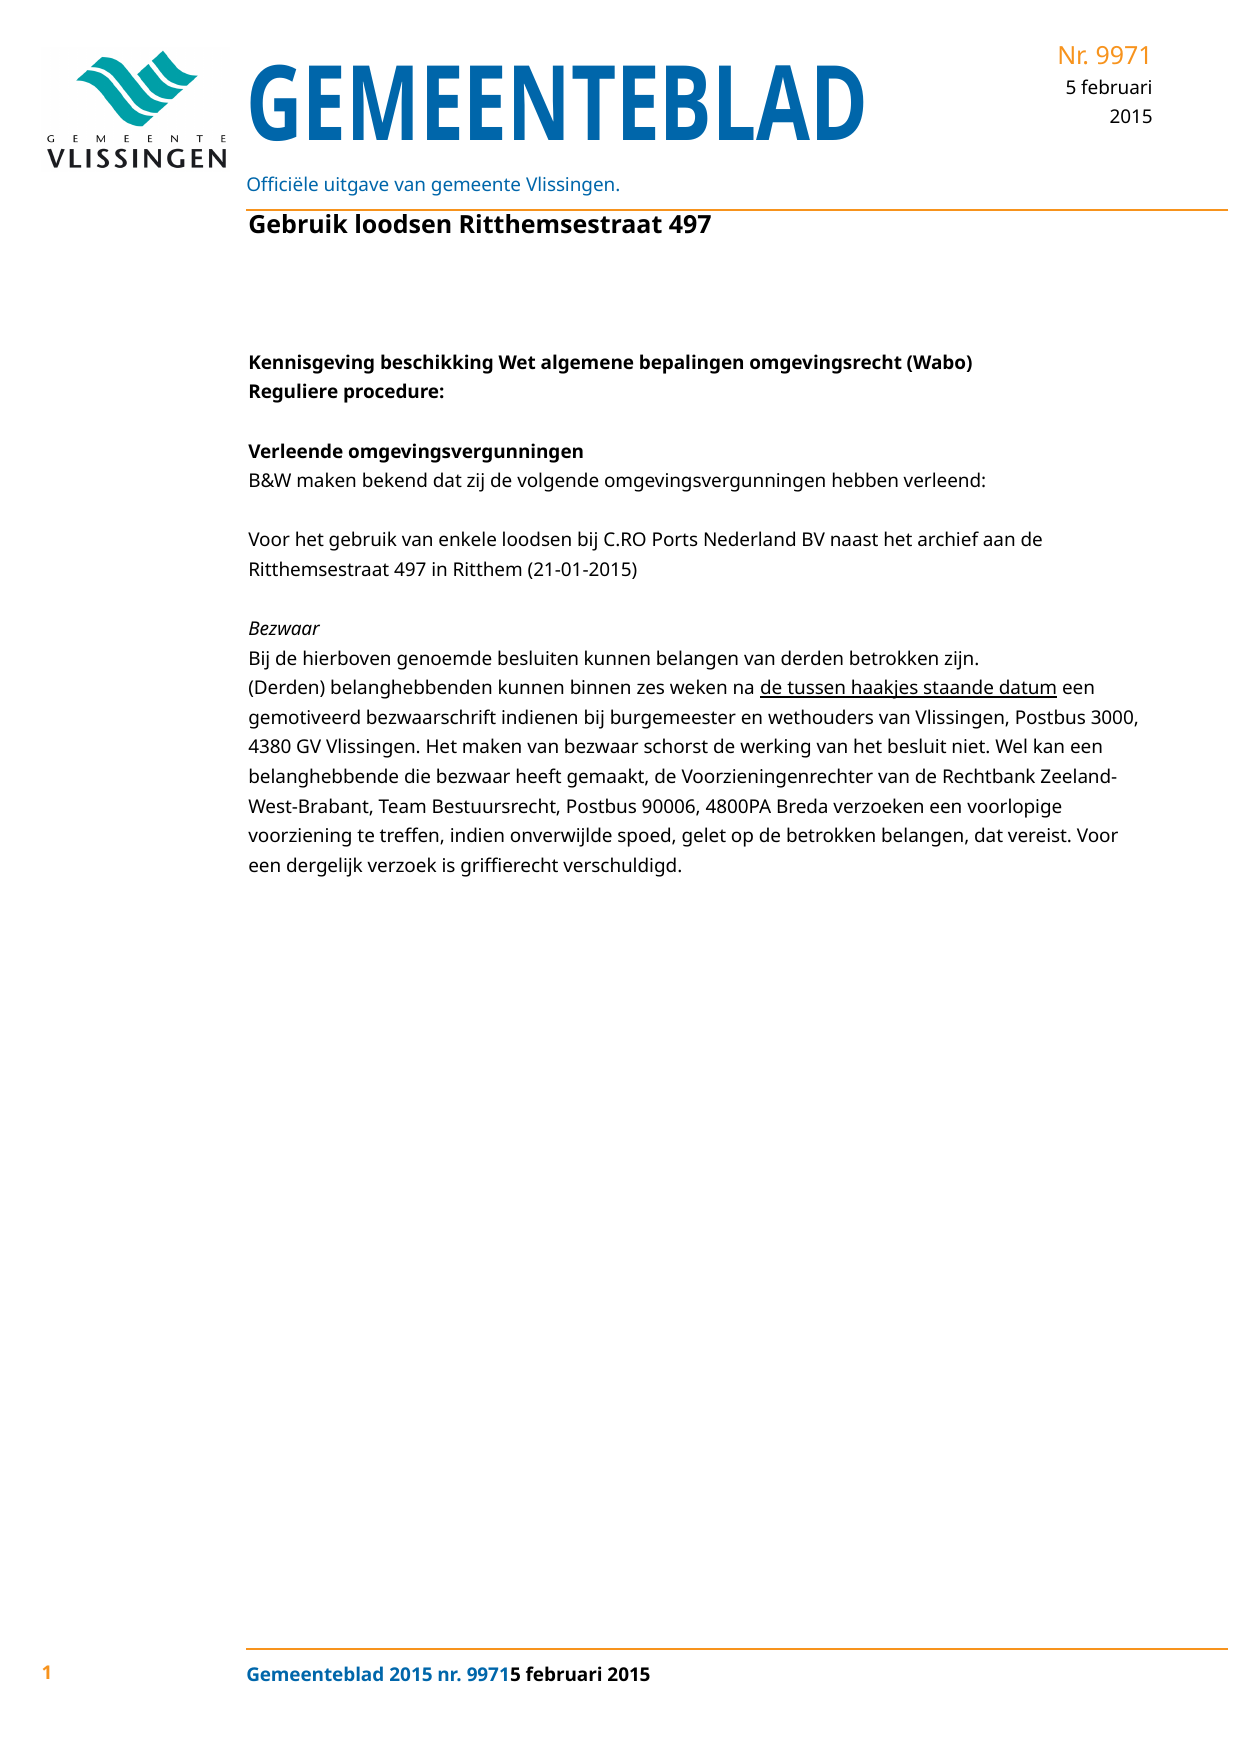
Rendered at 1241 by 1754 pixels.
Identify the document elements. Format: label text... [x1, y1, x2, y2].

text Bij de hierboven genoemde besluiten kunnen belangen van derden betrokken zijn. [248, 645, 1152, 671]
text Reguliere procedure: [248, 379, 1152, 404]
text B&W maken bekend dat zij de volgende omgevingsvergunningen hebben verleend: [248, 467, 1152, 493]
text Voor het gebruik van enkele loodsen bij C.RO Ports Nederland BV naast het archief aan de Ritthemsestraat 497 in Ritthem (21-01-2015) [248, 527, 1152, 582]
text Bezwaar [248, 615, 1152, 641]
text Gebruik loodsen Ritthemsestraat 497 [248, 211, 1152, 241]
text Verleende omgevingsvergunningen [248, 438, 1152, 464]
text Kennisgeving beschikking Wet algemene bepalingen omgevingsrecht (Wabo) [248, 349, 1152, 375]
picture [41, 47, 231, 172]
text (Derden) belanghebbenden kunnen binnen zes weken na de tussen haakjes staande datum een gemotiveerd bezwaarschrift indienen bij burgemeester en wethouders van Vlissingen, Postbus 3000, 4380 GV Vlissingen. Het maken van bezwaar schorst de werking van het besluit niet. Wel kan een belanghebbende die bezwaar heeft gemaakt, de Voorzieningenrechter van de Rechtbank Zeeland-West-Brabant, Team Bestuursrecht, Postbus 90006, 4800PA Breda verzoeken een voorlopige voorziening te treffen, indien onverwijlde spoed, gelet op de betrokken belangen, dat vereist. Voor een dergelijk verzoek is griffierecht verschuldigd. [248, 674, 1152, 878]
